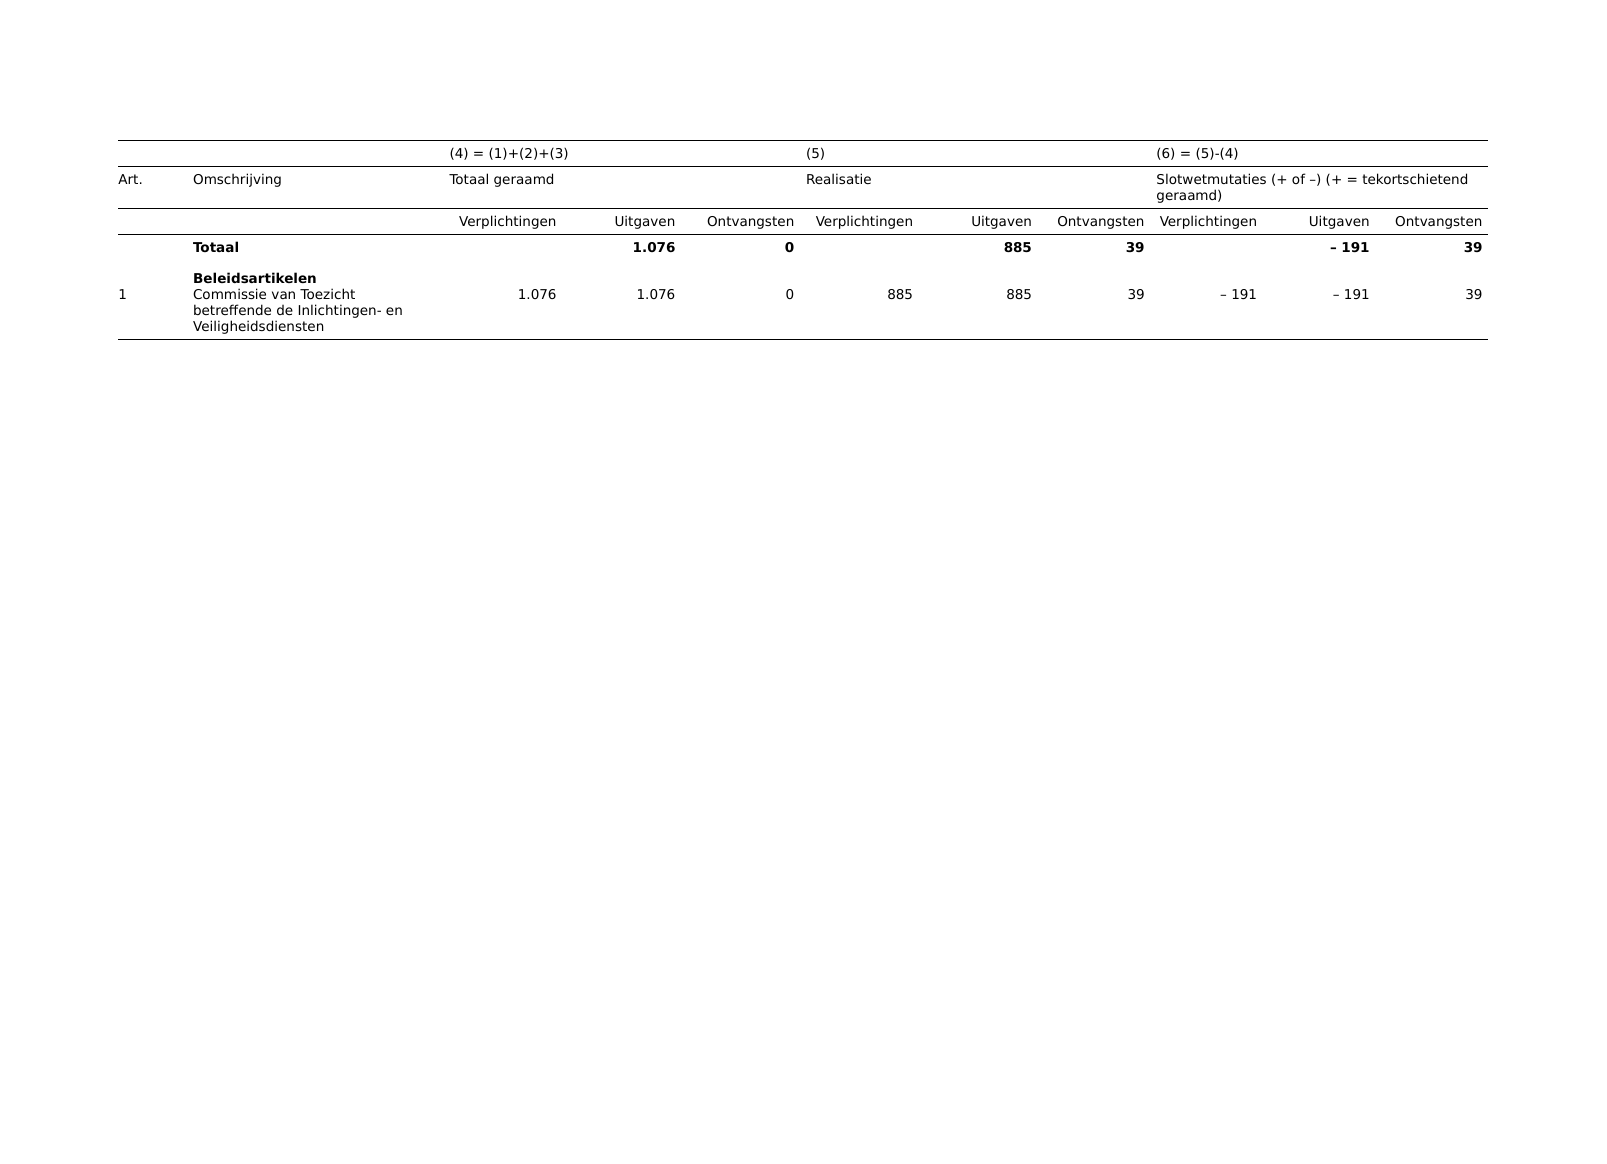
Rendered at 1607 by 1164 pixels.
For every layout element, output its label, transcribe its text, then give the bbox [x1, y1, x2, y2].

table_cell Commissie van Toezicht betreffende de Inlichtingen- en Veiligheidsdiensten [187, 287, 443, 339]
table_cell Totaal geraamd [443, 167, 800, 208]
table_cell [187, 256, 443, 271]
table_cell [800, 256, 919, 271]
table_cell [681, 256, 800, 271]
table_cell [118, 271, 187, 287]
table_cell 39 [1375, 235, 1488, 256]
table_cell [1263, 271, 1375, 287]
table_cell 885 [800, 287, 919, 339]
table_cell [1038, 256, 1150, 271]
table_header (5) [800, 141, 1150, 166]
table_cell Realisatie [800, 167, 1150, 208]
table_cell Uitgaven [1263, 209, 1375, 234]
table_header [118, 141, 187, 166]
table_cell [681, 271, 800, 287]
table_cell 885 [919, 235, 1038, 256]
table_cell [1150, 256, 1263, 271]
table_cell [443, 256, 562, 271]
table_cell Omschrijving [187, 167, 443, 208]
table_cell [118, 209, 187, 234]
table_cell – 191 [1150, 287, 1263, 339]
table_header [187, 141, 443, 166]
table_cell – 191 [1263, 287, 1375, 339]
table_cell 39 [1375, 287, 1488, 339]
table_cell 1.076 [562, 287, 681, 339]
table_cell Verplichtingen [443, 209, 562, 234]
table_cell [919, 271, 1038, 287]
table_cell Verplichtingen [800, 209, 919, 234]
table_cell Art. [118, 167, 187, 208]
table_cell Ontvangsten [1038, 209, 1150, 234]
table_cell [562, 256, 681, 271]
table_header (4) = (1)+(2)+(3) [443, 141, 800, 166]
table_cell Uitgaven [562, 209, 681, 234]
table_cell [562, 271, 681, 287]
table_cell – 191 [1263, 235, 1375, 256]
table_cell 1.076 [562, 235, 681, 256]
table_cell Uitgaven [919, 209, 1038, 234]
table_cell 1.076 [443, 287, 562, 339]
table_cell [443, 235, 562, 256]
table_cell 0 [681, 287, 800, 339]
table_cell [443, 271, 562, 287]
table_cell [919, 256, 1038, 271]
table_cell [1150, 235, 1263, 256]
table_cell [1375, 256, 1488, 271]
table_cell [118, 235, 187, 256]
table_header (6) = (5)-(4) [1150, 141, 1488, 166]
table_cell Ontvangsten [681, 209, 800, 234]
table_cell 39 [1038, 287, 1150, 339]
table_cell 1 [118, 287, 187, 339]
table_cell [800, 235, 919, 256]
table_cell [1038, 271, 1150, 287]
table_cell [1263, 256, 1375, 271]
table_cell Slotwetmutaties (+ of –) (+ = tekortschietend geraamd) [1150, 167, 1488, 208]
table_cell 0 [681, 235, 800, 256]
table_cell [1150, 271, 1263, 287]
table_cell 885 [919, 287, 1038, 339]
table_cell [187, 209, 443, 234]
table_cell Verplichtingen [1150, 209, 1263, 234]
table_cell [1375, 271, 1488, 287]
table_cell Totaal [187, 235, 443, 256]
table_cell [800, 271, 919, 287]
table_cell [118, 256, 187, 271]
table_cell 39 [1038, 235, 1150, 256]
table_cell Ontvangsten [1375, 209, 1488, 234]
table_cell Beleidsartikelen [187, 271, 443, 287]
